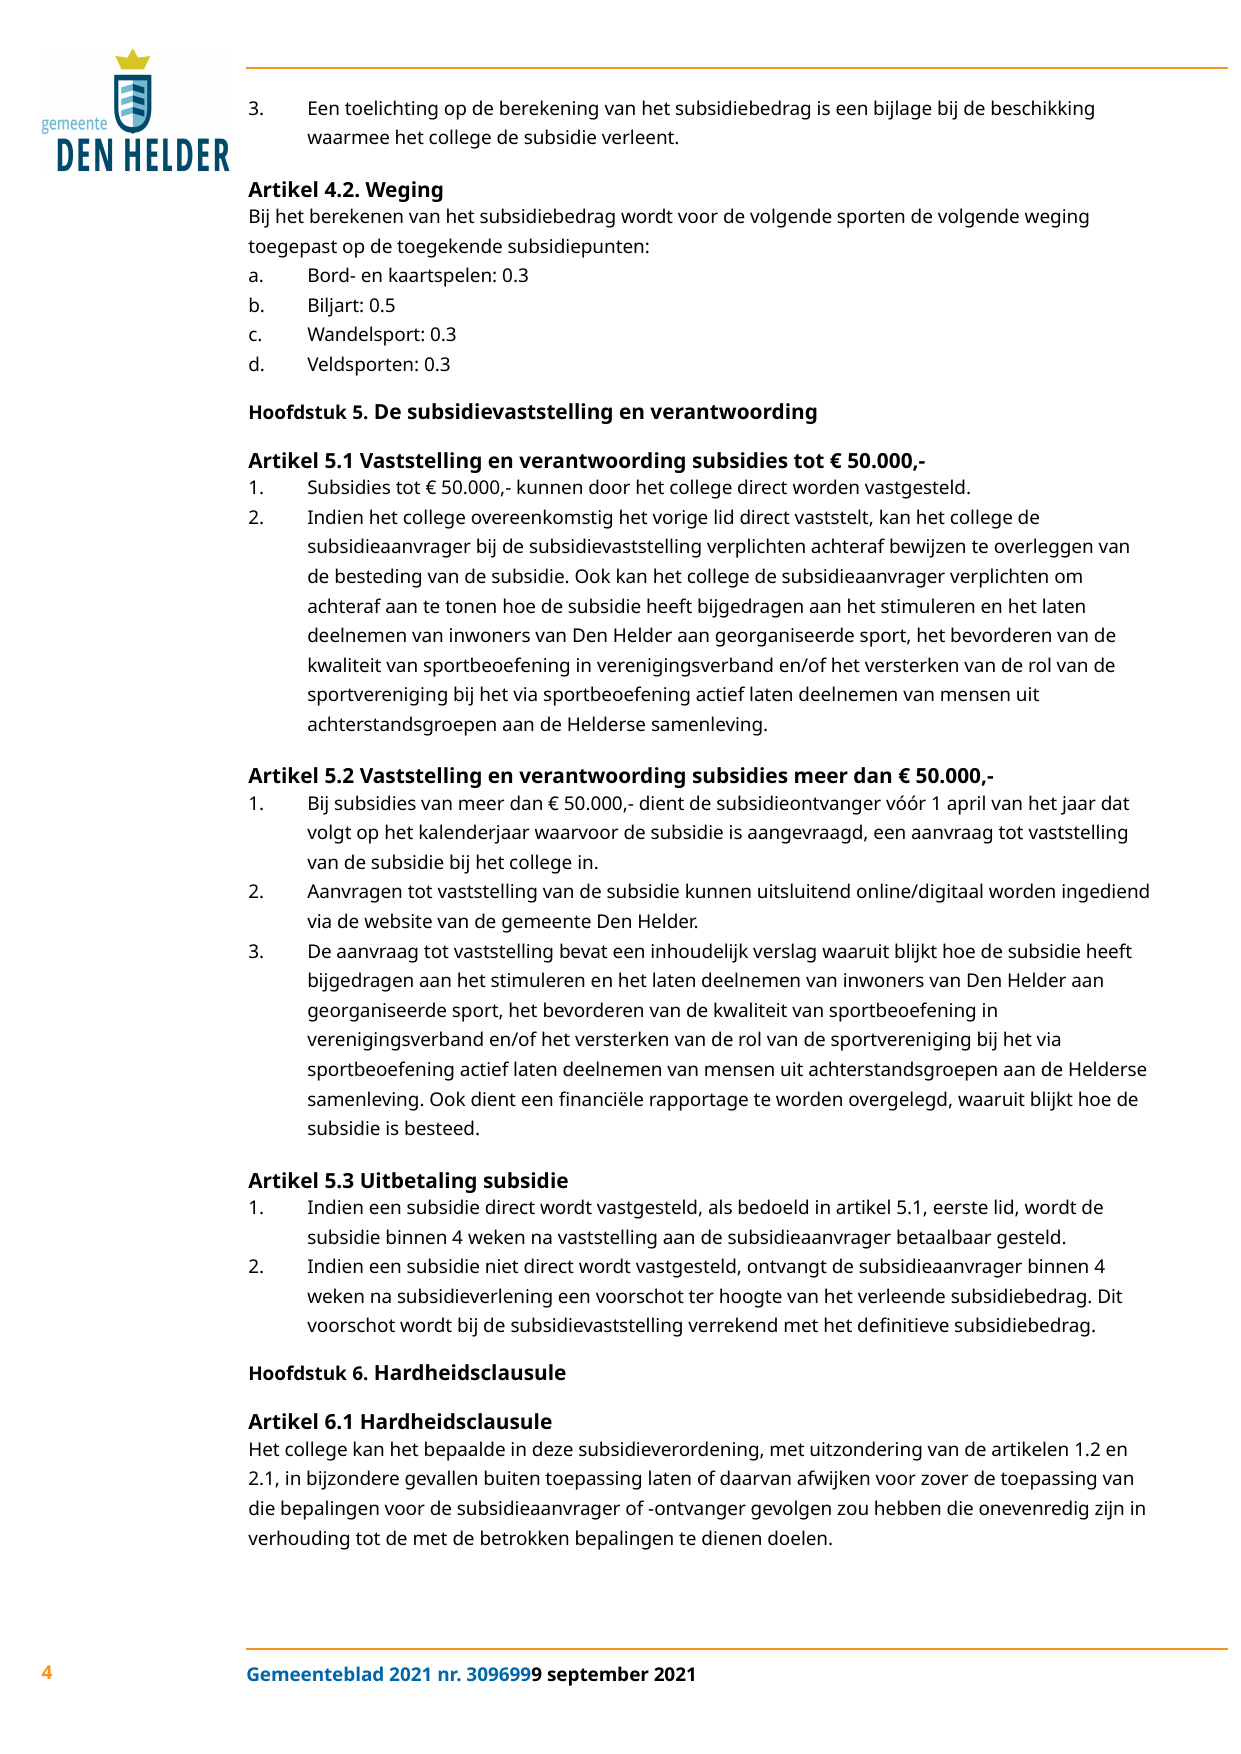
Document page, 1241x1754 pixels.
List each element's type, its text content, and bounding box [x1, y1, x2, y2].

list Een toelichting op de berekening van het subsidiebedrag is een bijlage bij de beschikking waarmee het college de subsidie verleent. [248, 95, 1152, 150]
list Wandelsport: 0.3 [248, 322, 1152, 347]
picture [41, 47, 231, 172]
text Hoofdstuk 6. Hardheidsclausule [248, 1358, 1152, 1387]
list Bij subsidies van meer dan € 50.000,- dient de subsidieontvanger vóór 1 april van het jaar dat volgt op het kalenderjaar waarvoor de subsidie is aangevraagd, een aanvraag tot vaststelling van de subsidie bij het college in. [248, 790, 1152, 875]
picture [182, 144, 187, 165]
text Bij het berekenen van het subsidiebedrag wordt voor de volgende sporten de volgende weging toegepast op de toegekende subsidiepunten: [248, 203, 1152, 258]
list Veldsporten: 0.3 [248, 351, 1152, 377]
list Aanvragen tot vaststelling van de subsidie kunnen uitsluitend online/digitaal worden ingediend via de website van de gemeente Den Helder. [248, 879, 1152, 934]
picture [220, 160, 224, 172]
picture [100, 154, 106, 172]
text Hoofdstuk 5. De subsidievaststelling en verantwoording [248, 397, 1152, 425]
text Artikel 5.3 Uitbetaling subsidie [248, 1166, 1152, 1194]
list Subsidies tot € 50.000,- kunnen door het college direct worden vastgesteld. [248, 474, 1152, 500]
text Artikel 5.1 Vaststelling en verantwoording subsidies tot € 50.000,- [248, 446, 1152, 474]
list Indien het college overeenkomstig het vorige lid direct vaststelt, kan het college de subsidieaanvrager bij de subsidievaststelling verplichten achteraf bewijzen te overleggen van de besteding van de subsidie. Ook kan het college de subsidieaanvrager verplichten om achteraf aan te tonen hoe de subsidie heeft bijgedragen aan het stimuleren en het laten deelnemen van inwoners van Den Helder aan georganiseerde sport, het bevorderen van de kwaliteit van sportbeoefening in verenigingsverband en/of het versterken van de rol van de sportvereniging bij het via sportbeoefening actief laten deelnemen van mensen uit achterstandsgroepen aan de Helderse samenleving. [248, 504, 1152, 737]
picture [130, 157, 135, 172]
picture [63, 144, 68, 165]
text Artikel 5.2 Vaststelling en verantwoording subsidies meer dan € 50.000,- [248, 762, 1152, 790]
text Artikel 6.1 Hardheidsclausule [248, 1407, 1152, 1436]
list Indien een subsidie direct wordt vastgesteld, als bedoeld in artikel 5.1, eerste lid, wordt de subsidie binnen 4 weken na vaststelling aan de subsidieaanvrager betaalbaar gesteld. [248, 1194, 1152, 1249]
list Bord- en kaartspelen: 0.3 [248, 262, 1152, 288]
list Biljart: 0.5 [248, 292, 1152, 318]
list Indien een subsidie niet direct wordt vastgesteld, ontvangt de subsidieaanvrager binnen 4 weken na subsidieverlening een voorschot ter hoogte van het verleende subsidiebedrag. Dit voorschot wordt bij de subsidievaststelling verrekend met het definitieve subsidiebedrag. [248, 1253, 1152, 1338]
text Artikel 4.2. Weging [248, 175, 1152, 203]
text Het college kan het bepaalde in deze subsidieverordening, met uitzondering van de artikelen 1.2 en 2.1, in bijzondere gevallen buiten toepassing laten of daarvan afwijken voor zover de toepassing van die bepalingen voor de subsidieaanvrager of -ontvanger gevolgen zou hebben die onevenredig zijn in verhouding tot de met de betrokken bepalingen te dienen doelen. [248, 1436, 1152, 1550]
list De aanvraag tot vaststelling bevat een inhoudelijk verslag waaruit blijkt hoe de subsidie heeft bijgedragen aan het stimuleren en het laten deelnemen van inwoners van Den Helder aan georganiseerde sport, het bevorderen van de kwaliteit van sportbeoefening in verenigingsverband en/of het versterken van de rol van de sportvereniging bij het via sportbeoefening actief laten deelnemen van mensen uit achterstandsgroepen aan de Helderse samenleving. Ook dient een financiële rapportage te worden overgelegd, waaruit blijkt hoe de subsidie is besteed. [248, 938, 1152, 1141]
